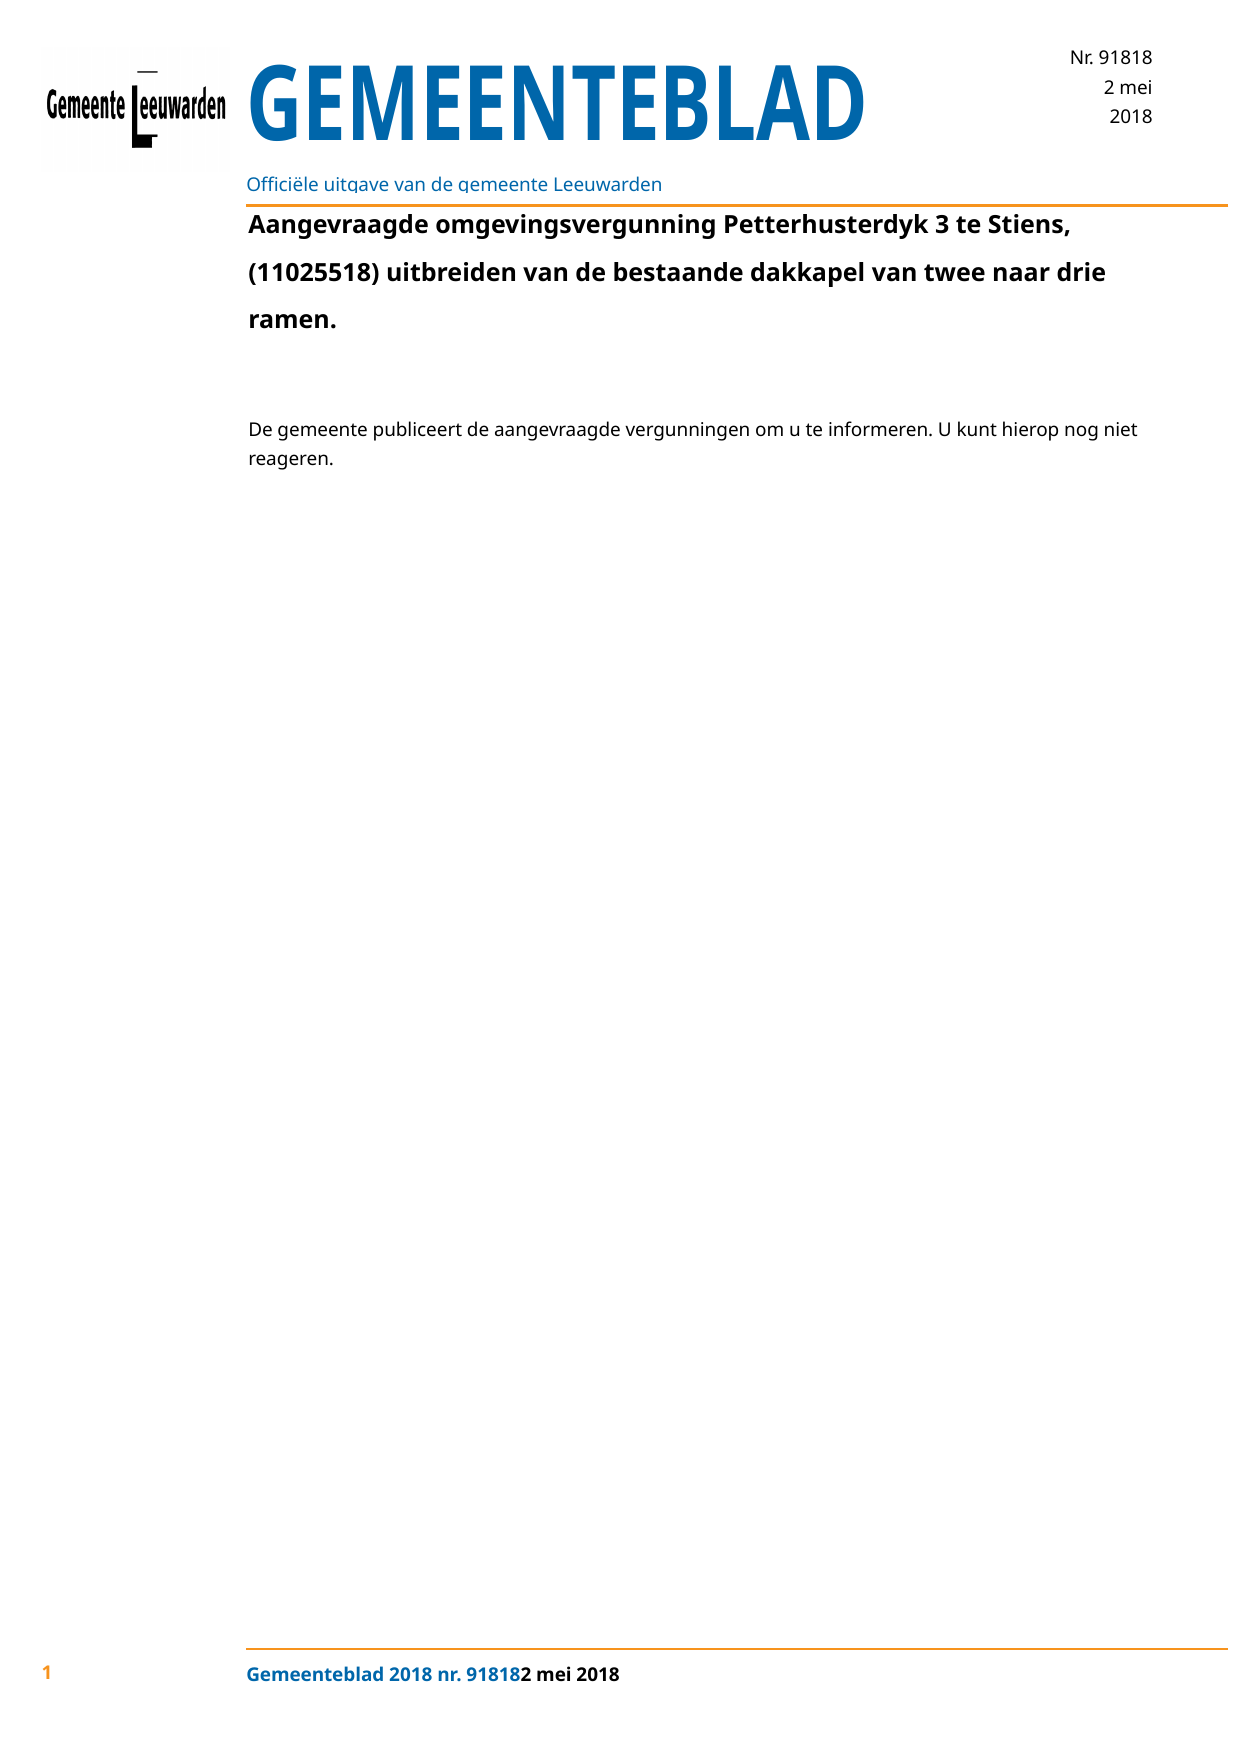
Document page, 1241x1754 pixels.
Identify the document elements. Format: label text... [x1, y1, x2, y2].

text Aangevraagde omgevingsvergunning Petterhusterdyk 3 te Stiens, (11025518) uitbreiden van de bestaande dakkapel van twee naar drie ramen. [248, 207, 1152, 336]
picture [41, 47, 231, 172]
text De gemeente publiceert de aangevraagde vergunningen om u te informeren. U kunt hierop nog niet reageren. [248, 416, 1152, 471]
